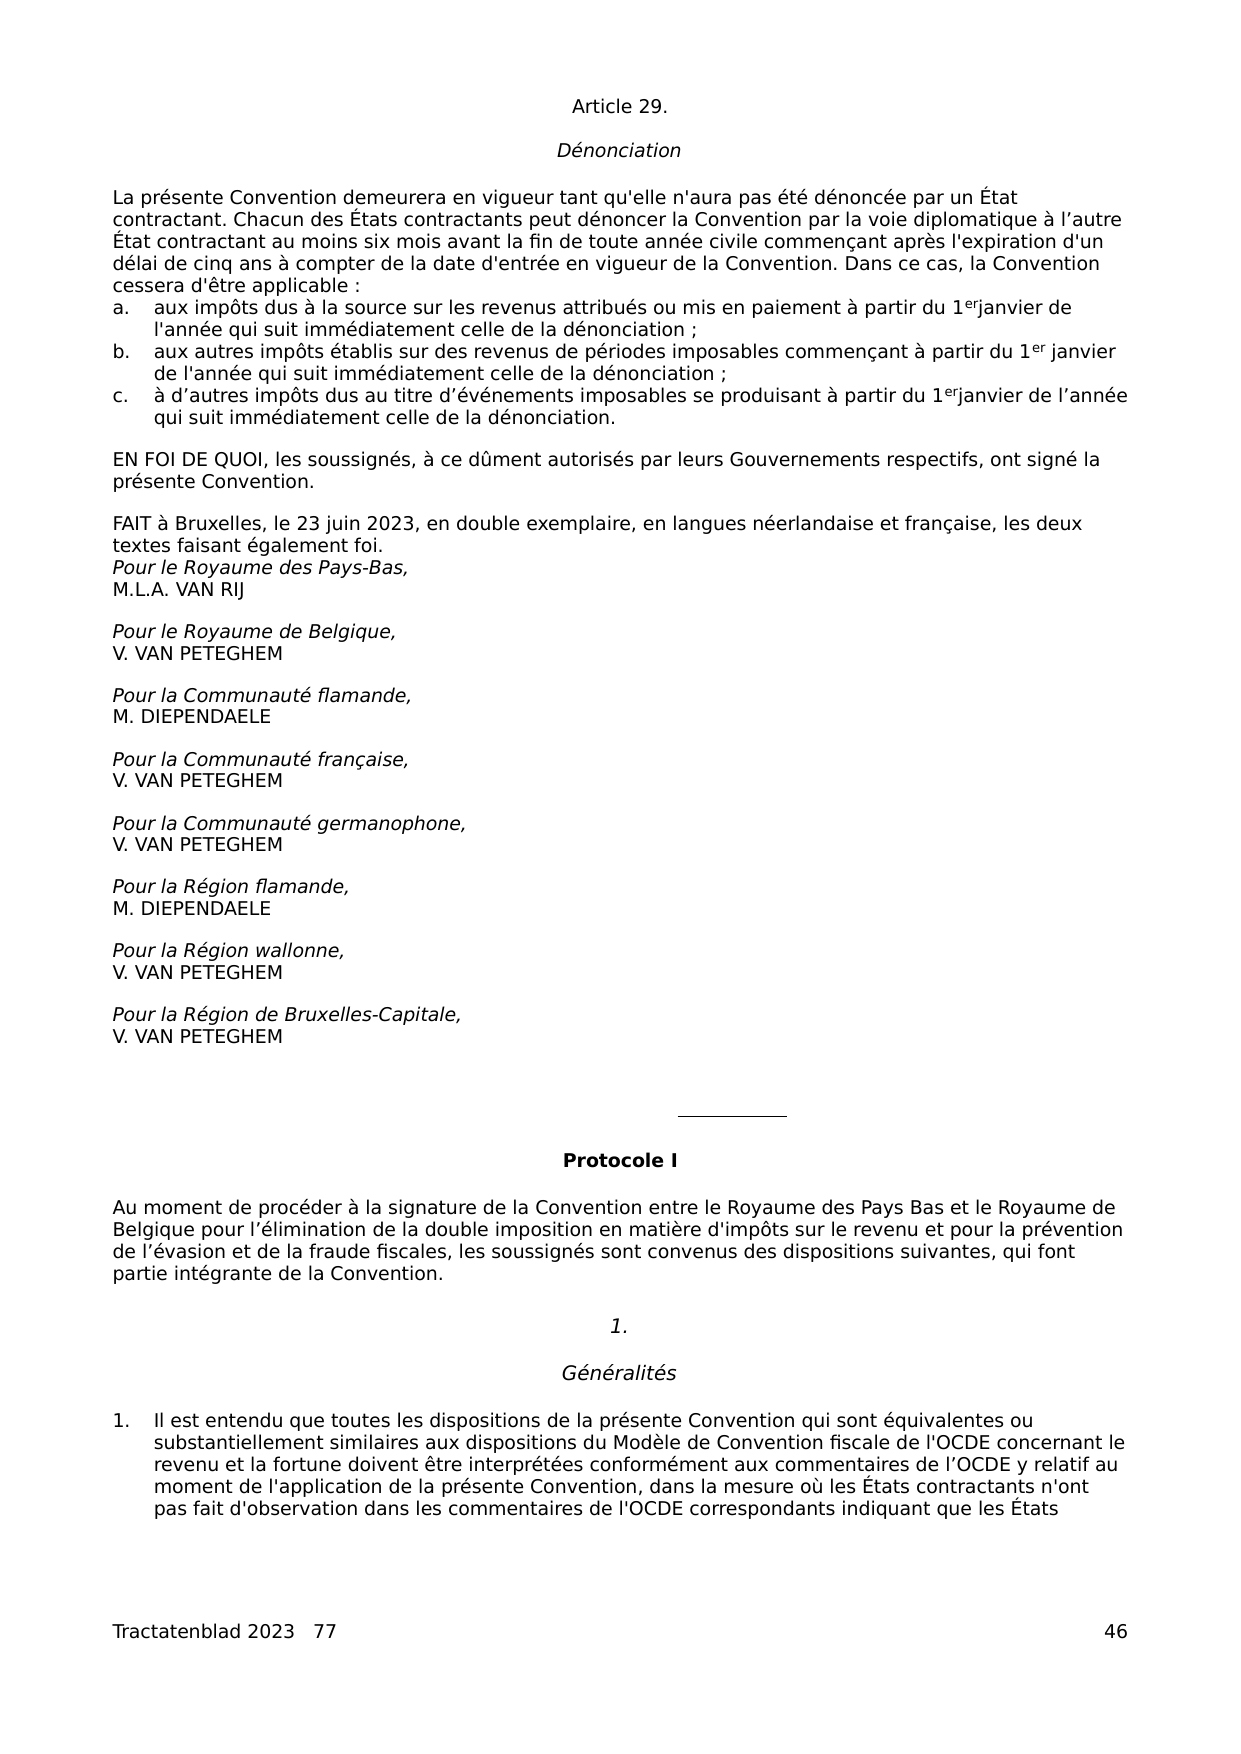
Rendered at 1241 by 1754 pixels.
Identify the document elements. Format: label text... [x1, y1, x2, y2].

text Pour la Région de Bruxelles-Capitale, V. VAN PETEGHEM [112, 1004, 1128, 1048]
text Pour le Royaume des Pays-Bas, M.L.A. VAN RIJ [112, 557, 1128, 601]
text Pour la Communauté française, V. VAN PETEGHEM [112, 748, 1128, 792]
subtitle Protocole I [112, 1150, 1128, 1172]
text Pour la Communauté flamande, M. DIEPENDAELE [112, 684, 1128, 728]
subtitle 1. Généralités [112, 1315, 1128, 1385]
text a. aux impôts dus à la source sur les revenus attribués ou mis en paiement à partir du 1erjanvier de l'année qui suit immédiatement celle de la dénonciation ; [112, 297, 1128, 341]
text FAIT à Bruxelles, le 23 juin 2023, en double exemplaire, en langues néerlandaise et française, les deux textes faisant également foi. [112, 513, 1128, 557]
text EN FOI DE QUOI, les soussignés, à ce dûment autorisés par leurs Gouvernements respectifs, ont signé la présente Convention. [112, 449, 1128, 493]
text 1. Il est entendu que toutes les dispositions de la présente Convention qui sont équivalentes ou substantiellement similaires aux dispositions du Modèle de Convention fiscale de l'OCDE concernant le revenu et la fortune doivent être interprétées conformément aux commentaires de l’OCDE y relatif au moment de l'application de la présente Convention, dans la mesure où les États contractants n'ont pas fait d'observation dans les commentaires de l'OCDE correspondants indiquant que les États [112, 1410, 1128, 1520]
text Pour la Région wallonne, V. VAN PETEGHEM [112, 940, 1128, 984]
text Pour la Région flamande, M. DIEPENDAELE [112, 876, 1128, 920]
text Au moment de procéder à la signature de la Convention entre le Royaume des Pays Bas et le Royaume de Belgique pour l’élimination de la double imposition en matière d'impôts sur le revenu et pour la prévention de l’évasion et de la fraude fiscales, les soussignés sont convenus des dispositions suivantes, qui font partie intégrante de la Convention. [112, 1197, 1128, 1285]
subtitle Article 29. Dénonciation [112, 96, 1128, 162]
text La présente Convention demeurera en vigueur tant qu'elle n'aura pas été dénoncée par un État contractant. Chacun des États contractants peut dénoncer la Convention par la voie diplomatique à l’autre État contractant au moins six mois avant la fin de toute année civile commençant après l'expiration d'un délai de cinq ans à compter de la date d'entrée en vigueur de la Convention. Dans ce cas, la Convention cessera d'être applicable : [112, 187, 1128, 297]
text c. à d’autres impôts dus au titre d’événements imposables se produisant à partir du 1erjanvier de l’année qui suit immédiatement celle de la dénonciation. [112, 385, 1128, 429]
text Pour le Royaume de Belgique, V. VAN PETEGHEM [112, 621, 1128, 664]
text b. aux autres impôts établis sur des revenus de périodes imposables commençant à partir du 1er janvier de l'année qui suit immédiatement celle de la dénonciation ; [112, 341, 1128, 385]
text Pour la Communauté germanophone, V. VAN PETEGHEM [112, 812, 1128, 856]
